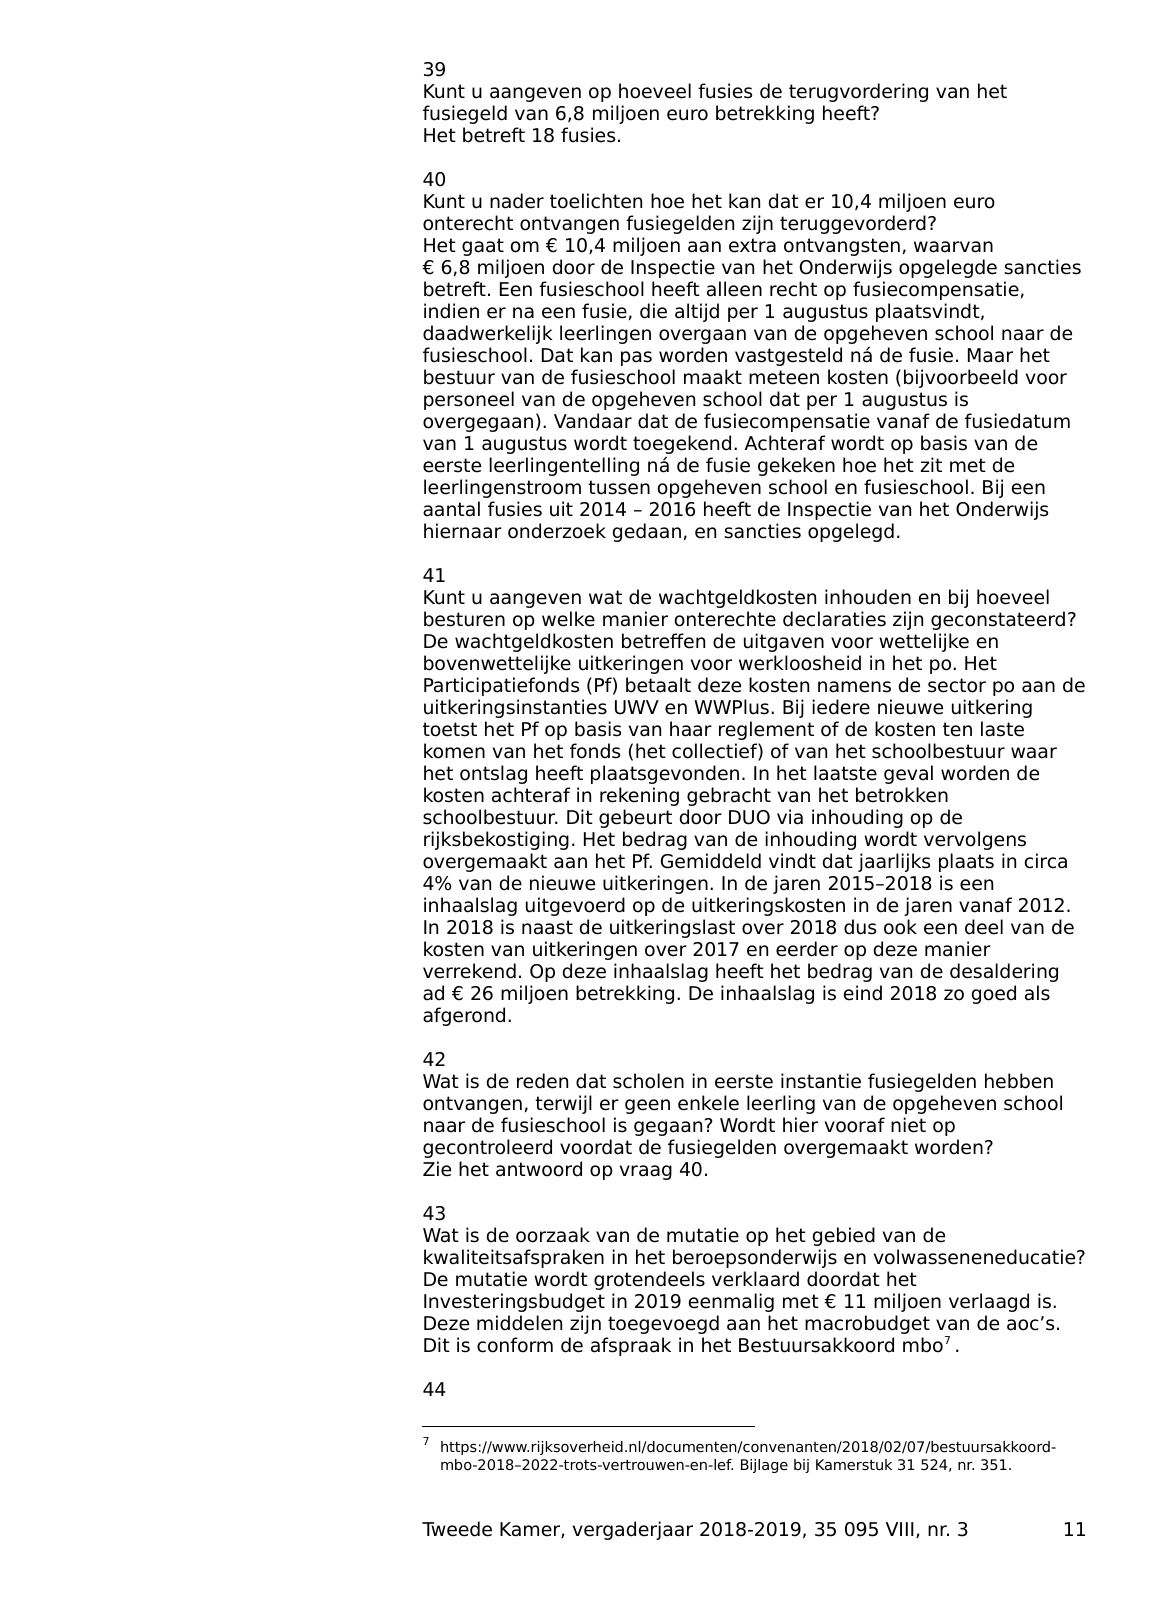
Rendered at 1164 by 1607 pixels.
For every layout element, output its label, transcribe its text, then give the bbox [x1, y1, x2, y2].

text 39 [422, 59, 1087, 81]
text Kunt u nader toelichten hoe het kan dat er 10,4 miljoen euro onterecht ontvangen fusiegelden zijn teruggevorderd? [422, 191, 1087, 235]
text Wat is de oorzaak van de mutatie op het gebied van de kwaliteitsafspraken in het beroepsonderwijs en volwasseneneducatie? [422, 1225, 1087, 1269]
text 43 [422, 1203, 1087, 1225]
text De wachtgeldkosten betreffen de uitgaven voor wettelijke en bovenwettelijke uitkeringen voor werkloosheid in het po. Het Participatiefonds (Pf) betaalt deze kosten namens de sector po aan de uitkeringsinstanties UWV en WWPlus. Bij iedere nieuwe uitkering toetst het Pf op basis van haar reglement of de kosten ten laste komen van het fonds (het collectief) of van het schoolbestuur waar het ontslag heeft plaatsgevonden. In het laatste geval worden de kosten achteraf in rekening gebracht van het betrokken schoolbestuur. Dit gebeurt door DUO via inhouding op de rijksbekostiging. Het bedrag van de inhouding wordt vervolgens overgemaakt aan het Pf. Gemiddeld vindt dat jaarlijks plaats in circa 4% van de nieuwe uitkeringen. In de jaren 2015–2018 is een inhaalslag uitgevoerd op de uitkeringskosten in de jaren vanaf 2012. In 2018 is naast de uitkeringslast over 2018 dus ook een deel van de kosten van uitkeringen over 2017 en eerder op deze manier verrekend. Op deze inhaalslag heeft het bedrag van de desaldering ad € 26 miljoen betrekking. De inhaalslag is eind 2018 zo goed als afgerond. [422, 631, 1087, 1027]
text 42 [422, 1049, 1087, 1071]
text Het gaat om € 10,4 miljoen aan extra ontvangsten, waarvan € 6,8 miljoen door de Inspectie van het Onderwijs opgelegde sancties betreft. Een fusieschool heeft alleen recht op fusiecompensatie, indien er na een fusie, die altijd per 1 augustus plaatsvindt, daadwerkelijk leerlingen overgaan van de opgeheven school naar de fusieschool. Dat kan pas worden vastgesteld ná de fusie. Maar het bestuur van de fusieschool maakt meteen kosten (bijvoorbeeld voor personeel van de opgeheven school dat per 1 augustus is overgegaan). Vandaar dat de fusiecompensatie vanaf de fusiedatum van 1 augustus wordt toegekend. Achteraf wordt op basis van de eerste leerlingentelling ná de fusie gekeken hoe het zit met de leerlingenstroom tussen opgeheven school en fusieschool. Bij een aantal fusies uit 2014 – 2016 heeft de Inspectie van het Onderwijs hiernaar onderzoek gedaan, en sancties opgelegd. [422, 235, 1087, 543]
text Kunt u aangeven op hoeveel fusies de terugvordering van het fusiegeld van 6,8 miljoen euro betrekking heeft? [422, 81, 1087, 125]
text 41 [422, 565, 1087, 587]
text 40 [422, 169, 1087, 191]
text 44 [422, 1379, 1087, 1401]
text De mutatie wordt grotendeels verklaard doordat het Investeringsbudget in 2019 eenmalig met € 11 miljoen verlaagd is. Deze middelen zijn toegevoegd aan het macrobudget van de aoc’s. Dit is conform de afspraak in het Bestuursakkoord mbo. [422, 1269, 1087, 1357]
text Zie het antwoord op vraag 40. [422, 1159, 1087, 1181]
text Het betreft 18 fusies. [422, 125, 1087, 147]
text Wat is de reden dat scholen in eerste instantie fusiegelden hebben ontvangen, terwijl er geen enkele leerling van de opgeheven school naar de fusieschool is gegaan? Wordt hier vooraf niet op gecontroleerd voordat de fusiegelden overgemaakt worden? [422, 1071, 1087, 1159]
text Kunt u aangeven wat de wachtgeldkosten inhouden en bij hoeveel besturen op welke manier onterechte declaraties zijn geconstateerd? [422, 587, 1087, 631]
text https://www.rijksoverheid.nl/documenten/convenanten/2018/02/07/bestuursakkoord-mbo-2018–2022-trots-vertrouwen-en-lef. Bijlage bij Kamerstuk 31 524, nr. 351. [422, 1435, 1087, 1474]
